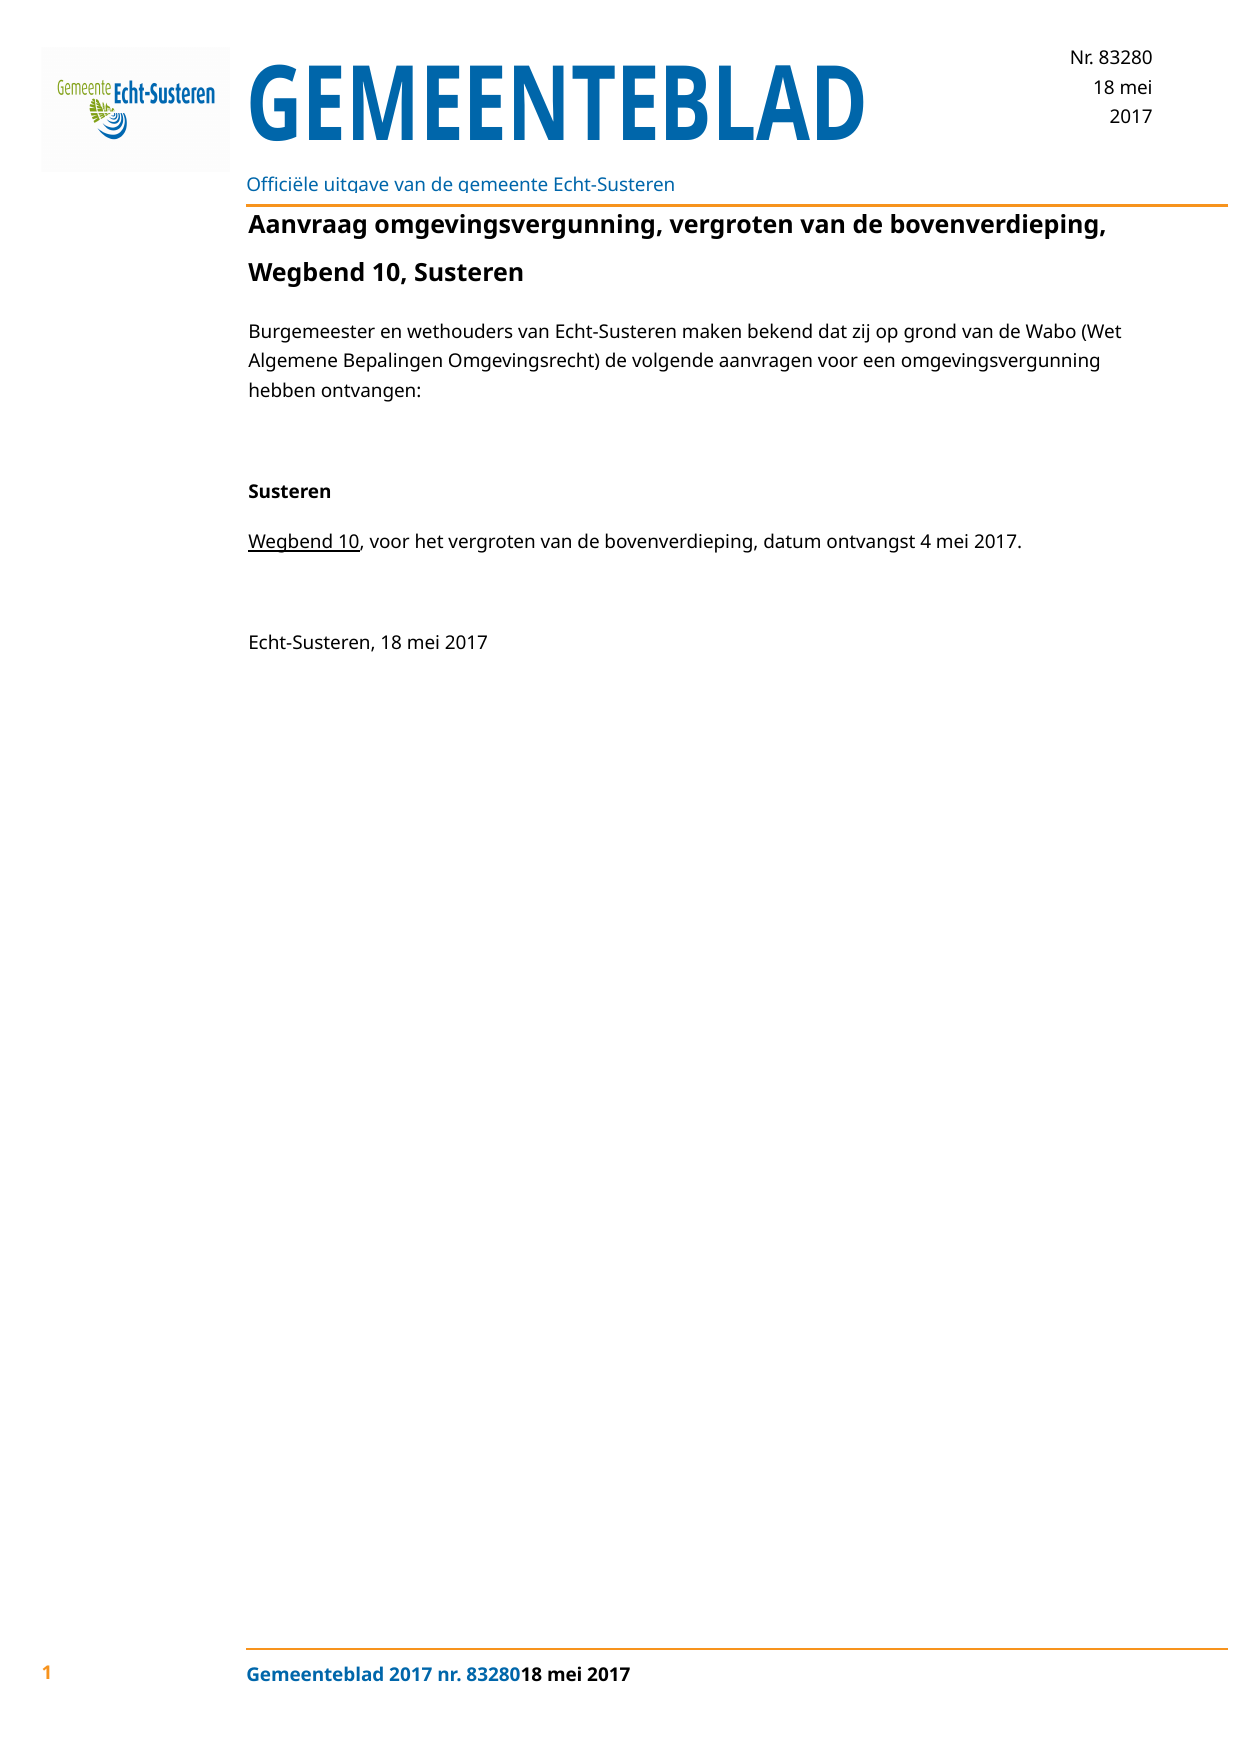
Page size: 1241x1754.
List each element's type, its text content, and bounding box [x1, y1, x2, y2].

text Echt-Susteren, 18 mei 2017 [248, 629, 1152, 655]
text Burgemeester en wethouders van Echt-Susteren maken bekend dat zij op grond van de Wabo (Wet Algemene Bepalingen Omgevingsrecht) de volgende aanvragen voor een omgevingsvergunning hebben ontvangen: [248, 318, 1152, 403]
text Susteren [248, 478, 1152, 504]
picture [41, 47, 231, 172]
text Aanvraag omgevingsvergunning, vergroten van de bovenverdieping, Wegbend 10, Susteren [248, 207, 1152, 288]
text Wegbend 10, voor het vergroten van de bovenverdieping, datum ontvangst 4 mei 2017. [248, 528, 1152, 554]
